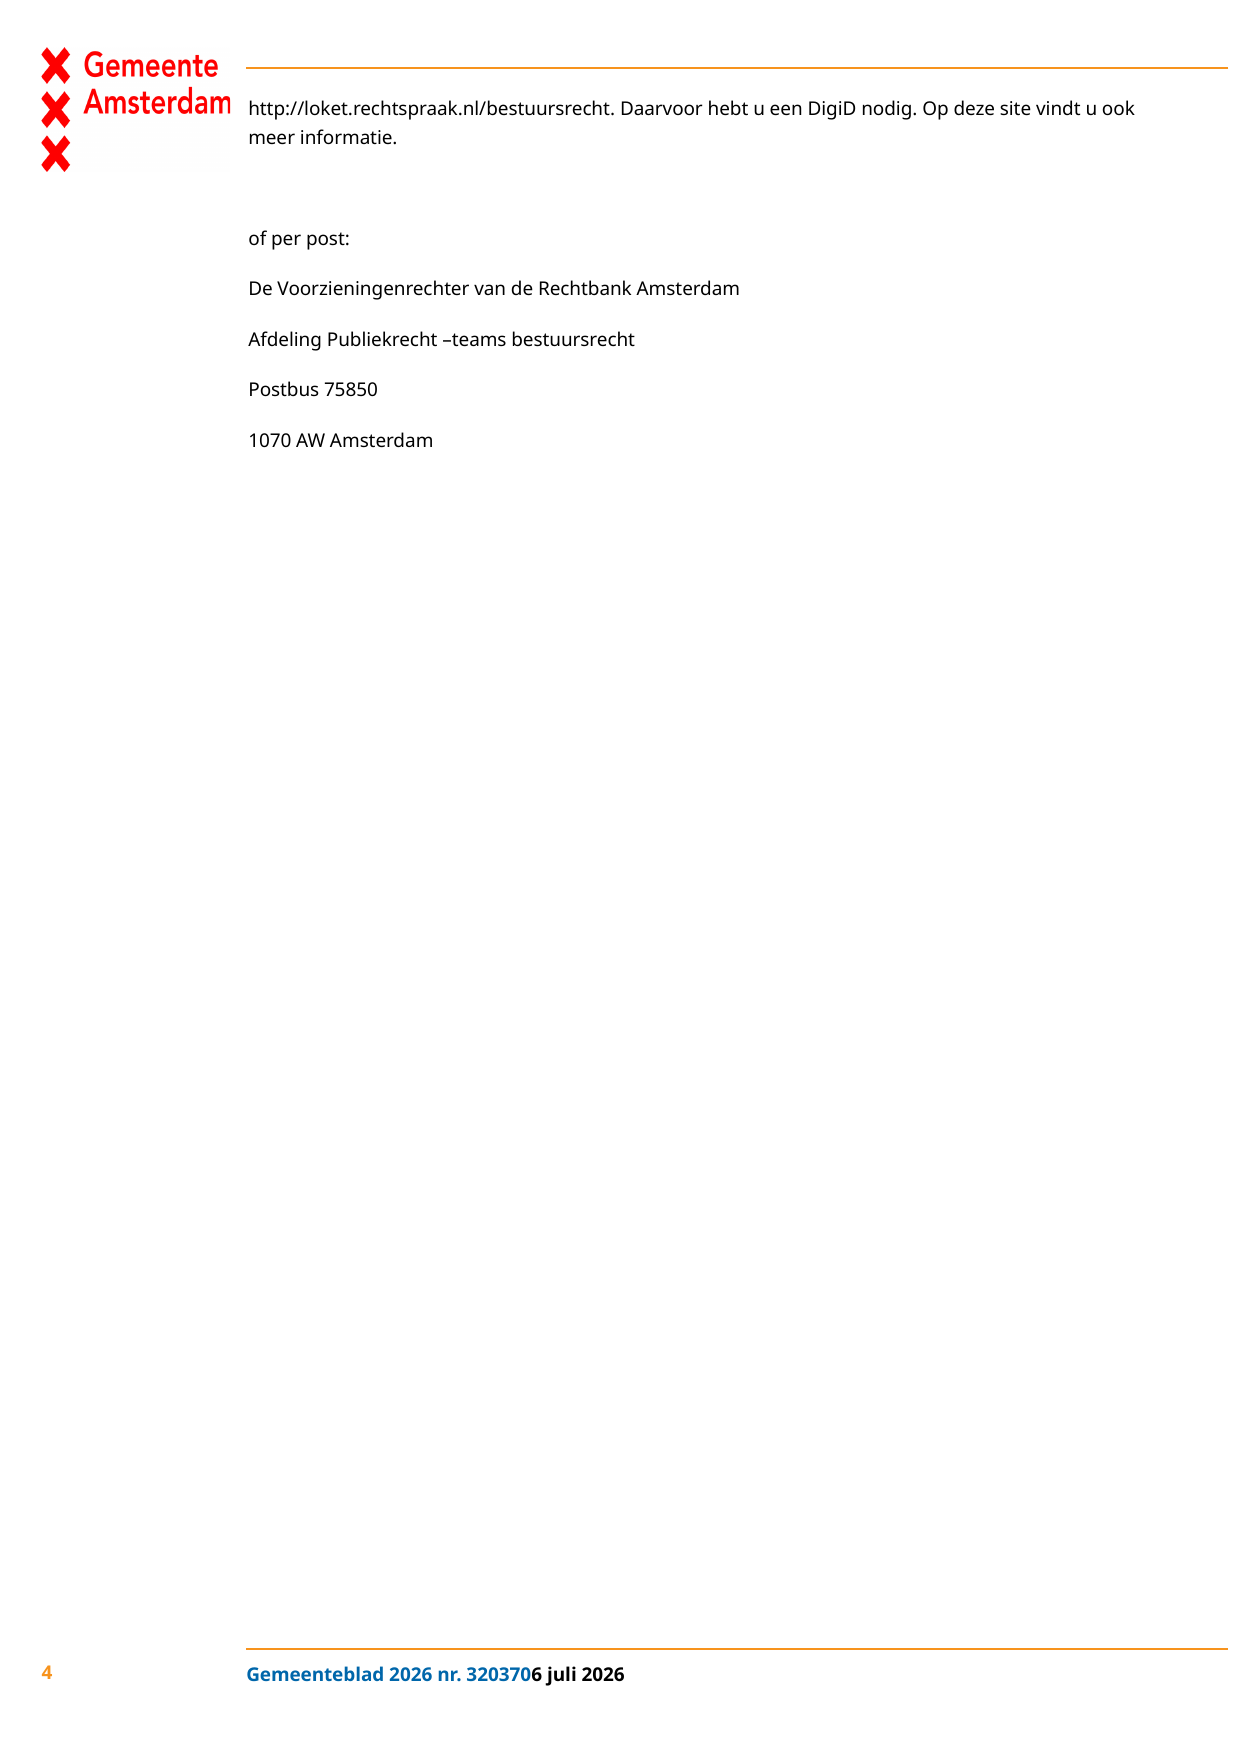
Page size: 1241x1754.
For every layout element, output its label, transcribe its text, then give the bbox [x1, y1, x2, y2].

text http://loket.rechtspraak.nl/bestuursrecht. Daarvoor hebt u een DigiD nodig. Op deze site vindt u ook meer informatie. [248, 95, 1152, 150]
text of per post: [248, 225, 1152, 251]
text 1070 AW Amsterdam [248, 427, 1152, 453]
text De Voorzieningenrechter van de Rechtbank Amsterdam [248, 276, 1152, 301]
text Postbus 75850 [248, 376, 1152, 402]
text Afdeling Publiekrecht –teams bestuursrecht [248, 326, 1152, 352]
picture [41, 47, 231, 172]
